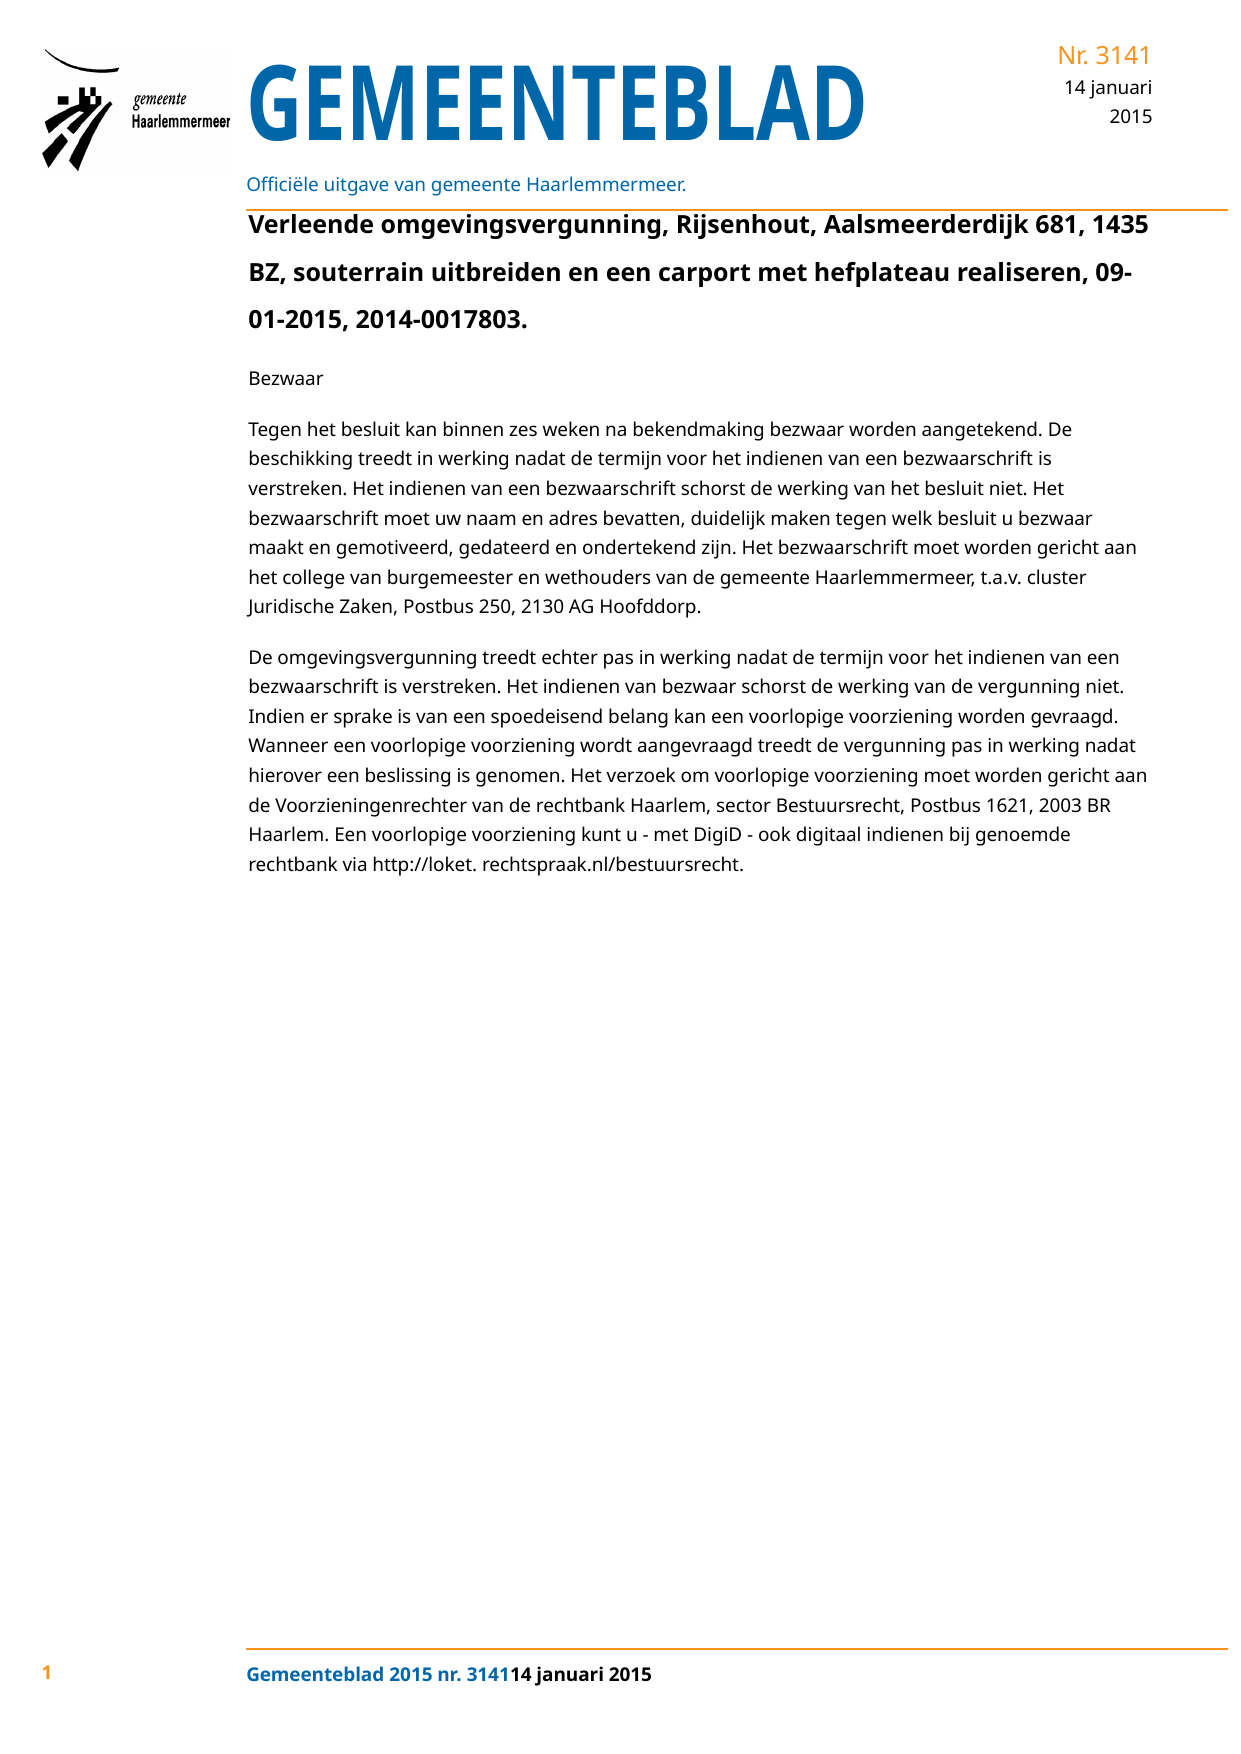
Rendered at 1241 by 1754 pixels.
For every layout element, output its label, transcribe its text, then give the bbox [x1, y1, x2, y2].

text De omgevingsvergunning treedt echter pas in werking nadat de termijn voor het indienen van een bezwaarschrift is verstreken. Het indienen van bezwaar schorst de werking van de vergunning niet. Indien er sprake is van een spoedeisend belang kan een voorlopige voorziening worden gevraagd. Wanneer een voorlopige voorziening wordt aangevraagd treedt de vergunning pas in werking nadat hierover een beslissing is genomen. Het verzoek om voorlopige voorziening moet worden gericht aan de Voorzieningenrechter van de rechtbank Haarlem, sector Bestuursrecht, Postbus 1621, 2003 BR Haarlem. Een voorlopige voorziening kunt u - met DigiD - ook digitaal indienen bij genoemde rechtbank via http://loket. rechtspraak.nl/bestuursrecht. [248, 644, 1152, 877]
text Tegen het besluit kan binnen zes weken na bekendmaking bezwaar worden aangetekend. De beschikking treedt in werking nadat de termijn voor het indienen van een bezwaarschrift is verstreken. Het indienen van een bezwaarschrift schorst de werking van het besluit niet. Het bezwaarschrift moet uw naam en adres bevatten, duidelijk maken tegen welk besluit u bezwaar maakt en gemotiveerd, gedateerd en ondertekend zijn. Het bezwaarschrift moet worden gericht aan het college van burgemeester en wethouders van de gemeente Haarlemmermeer, t.a.v. cluster Juridische Zaken, Postbus 250, 2130 AG Hoofddorp. [248, 416, 1152, 619]
text Verleende omgevingsvergunning, Rijsenhout, Aalsmeerderdijk 681, 1435 BZ, souterrain uitbreiden en een carport met hefplateau realiseren, 09-01-2015, 2014-0017803. [248, 211, 1152, 336]
text Bezwaar [248, 366, 1152, 391]
picture [41, 47, 231, 172]
